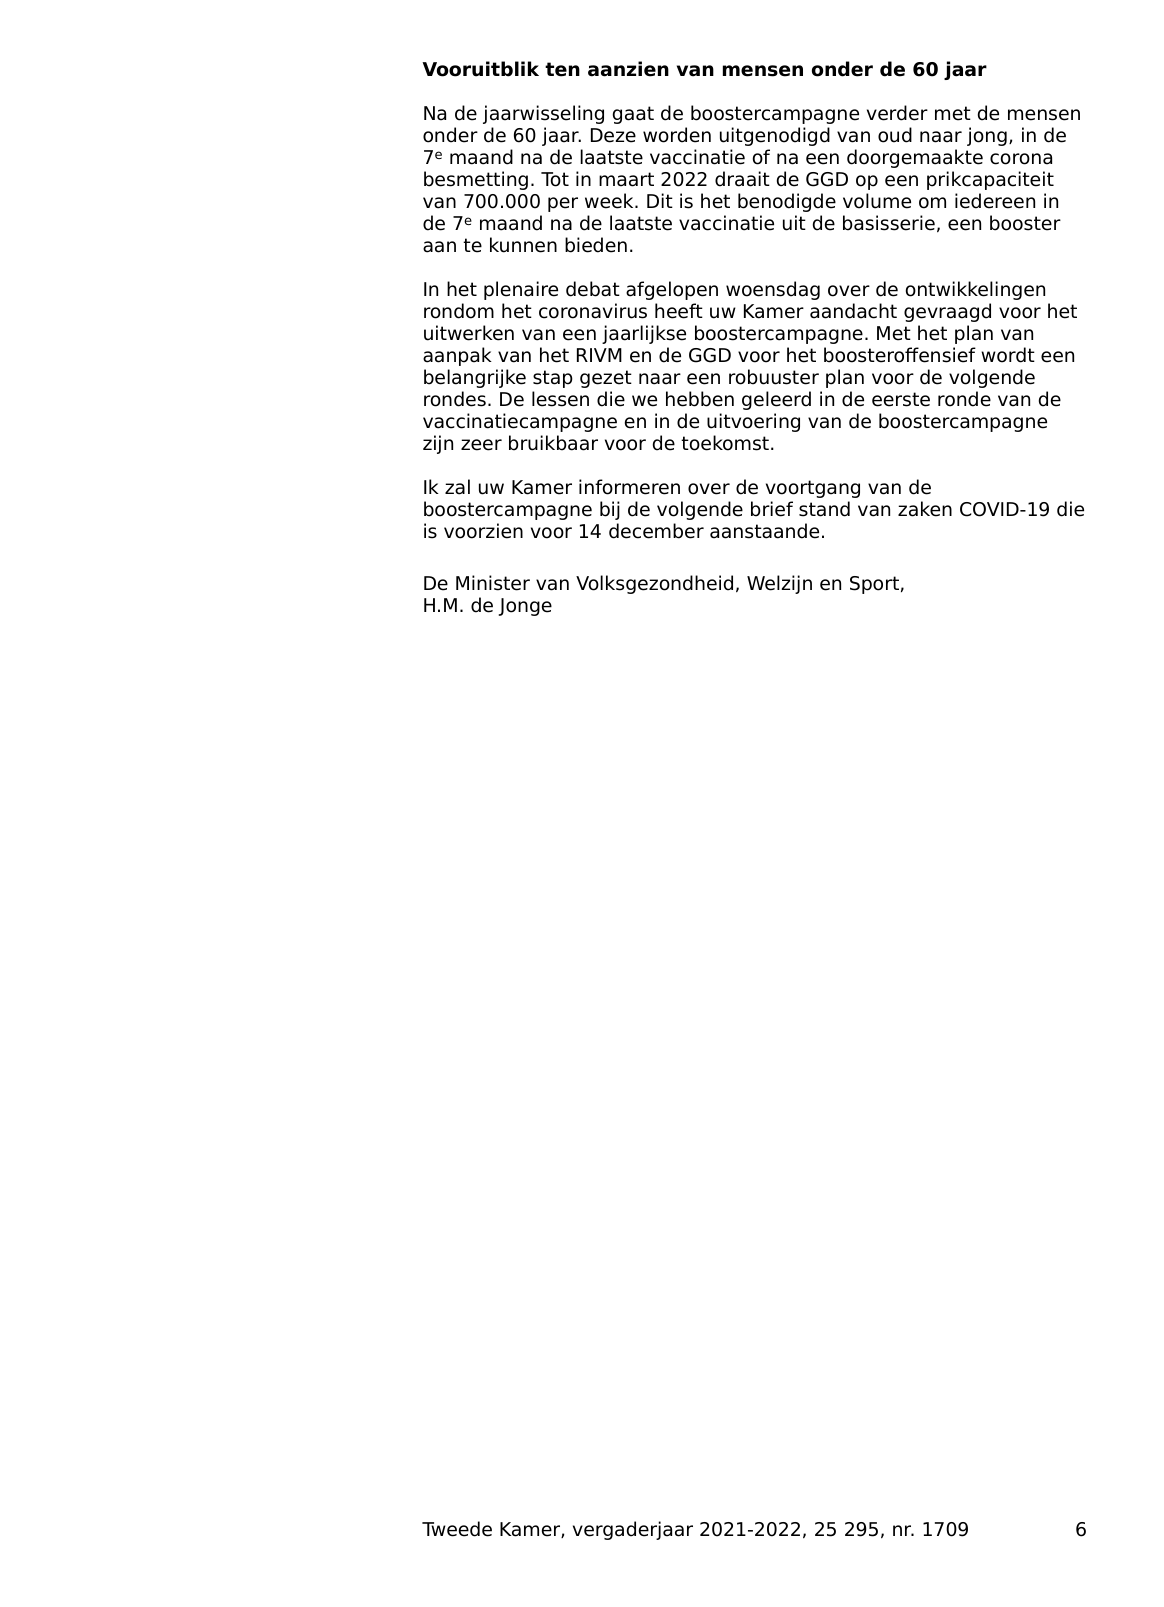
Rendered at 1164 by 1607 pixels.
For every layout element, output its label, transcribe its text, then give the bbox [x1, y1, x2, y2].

text In het plenaire debat afgelopen woensdag over de ontwikkelingen rondom het coronavirus heeft uw Kamer aandacht gevraagd voor het uitwerken van een jaarlijkse boostercampagne. Met het plan van aanpak van het RIVM en de GGD voor het boosteroffensief wordt een belangrijke stap gezet naar een robuuster plan voor de volgende rondes. De lessen die we hebben geleerd in de eerste ronde van de vaccinatiecampagne en in de uitvoering van de boostercampagne zijn zeer bruikbaar voor de toekomst. [422, 279, 1087, 455]
subtitle Vooruitblik ten aanzien van mensen onder de 60 jaar [422, 59, 1087, 81]
text Ik zal uw Kamer informeren over de voortgang van de boostercampagne bij de volgende brief stand van zaken COVID-19 die is voorzien voor 14 december aanstaande. [422, 477, 1087, 543]
text De Minister van Volksgezondheid, Welzijn en Sport, H.M. de Jonge [422, 573, 1087, 617]
text Na de jaarwisseling gaat de boostercampagne verder met de mensen onder de 60 jaar. Deze worden uitgenodigd van oud naar jong, in de 7e maand na de laatste vaccinatie of na een doorgemaakte corona besmetting. Tot in maart 2022 draait de GGD op een prikcapaciteit van 700.000 per week. Dit is het benodigde volume om iedereen in de 7e maand na de laatste vaccinatie uit de basisserie, een booster aan te kunnen bieden. [422, 103, 1087, 257]
